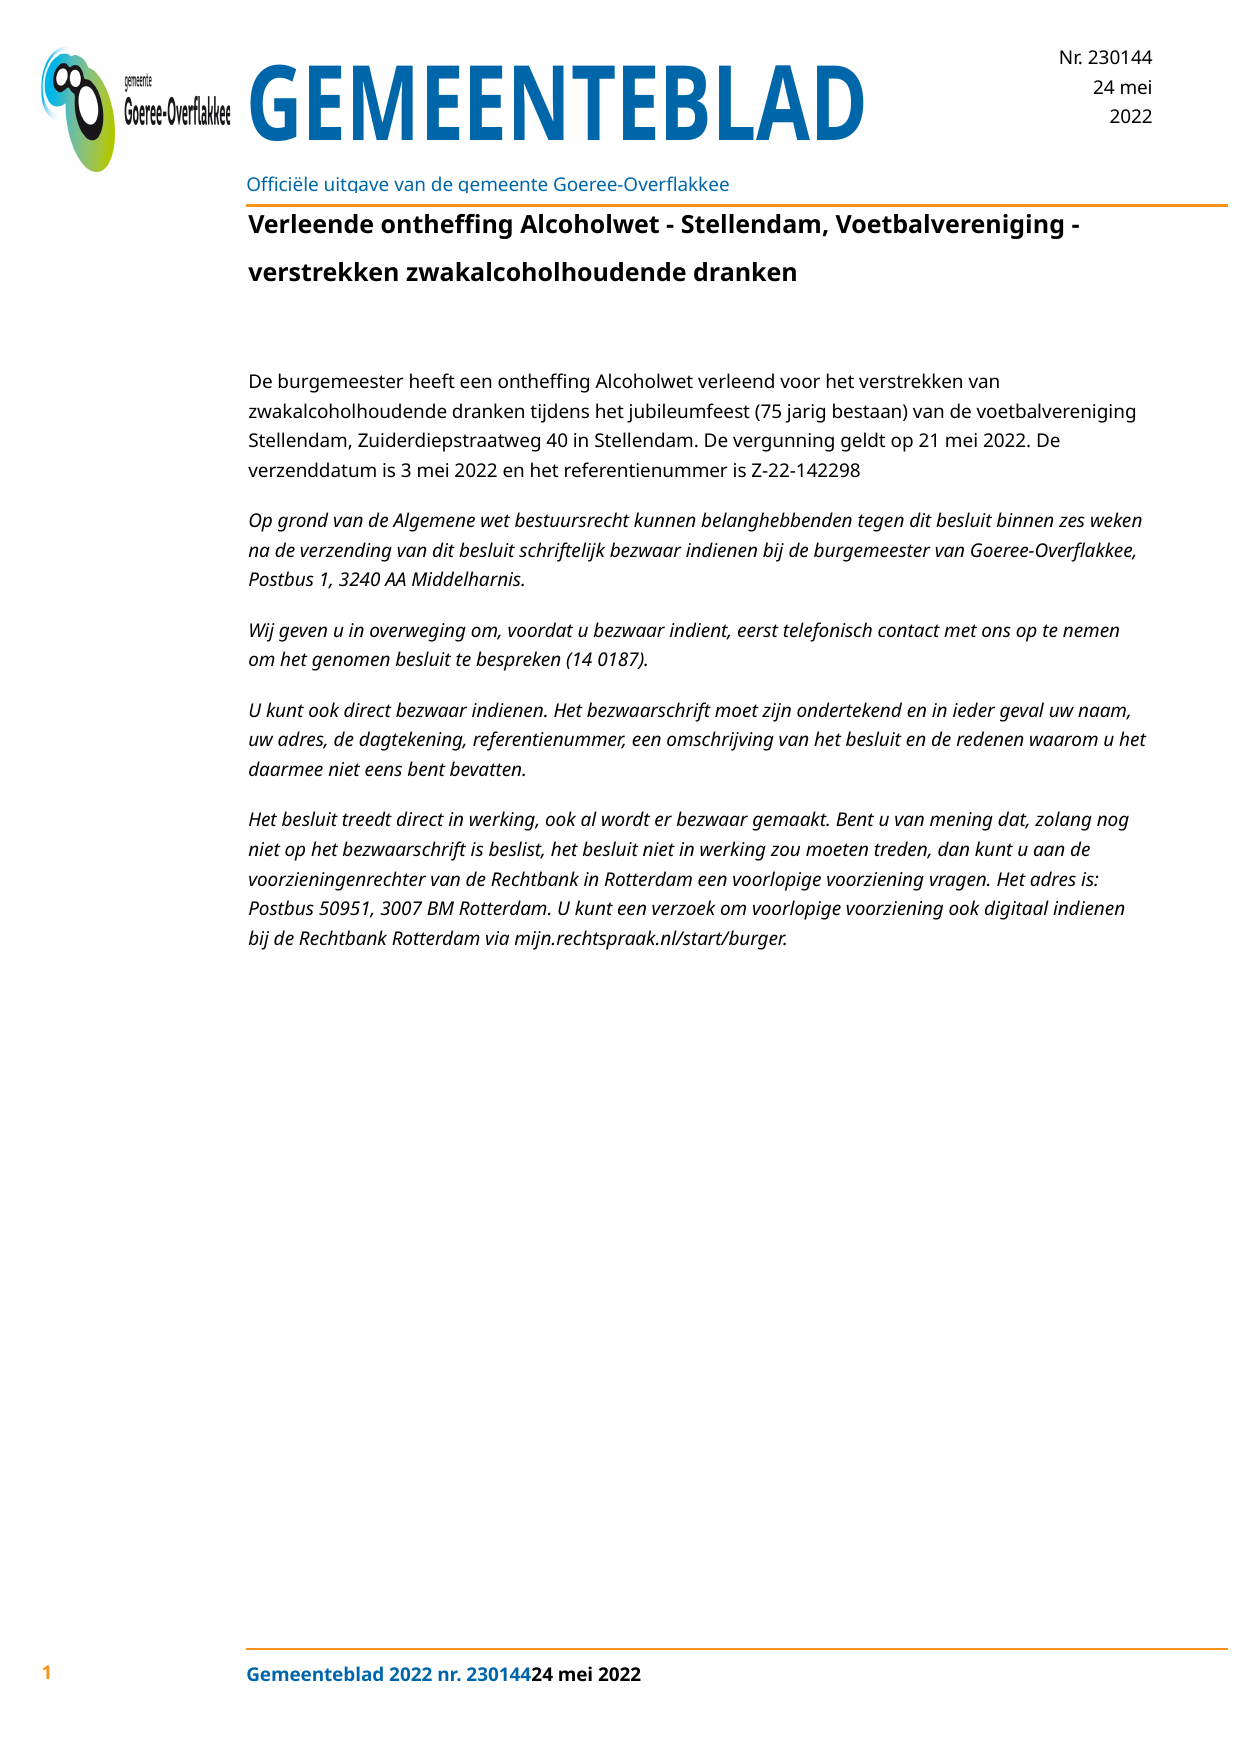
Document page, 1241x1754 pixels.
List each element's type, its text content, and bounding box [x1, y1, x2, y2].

text U kunt ook direct bezwaar indienen. Het bezwaarschrift moet zijn ondertekend en in ieder geval uw naam, uw adres, de dagtekening, referentienummer, een omschrijving van het besluit en de redenen waarom u het daarmee niet eens bent bevatten. [248, 697, 1152, 782]
picture [41, 47, 231, 172]
text Verleende ontheffing Alcoholwet - Stellendam, Voetbalvereniging - verstrekken zwakalcoholhoudende dranken [248, 207, 1152, 288]
text Wij geven u in overweging om, voordat u bezwaar indient, eerst telefonisch contact met ons op te nemen om het genomen besluit te bespreken (14 0187). [248, 617, 1152, 672]
text De burgemeester heeft een ontheffing Alcoholwet verleend voor het verstrekken van zwakalcoholhoudende dranken tijdens het jubileumfeest (75 jarig bestaan) van de voetbalvereniging Stellendam, Zuiderdiepstraatweg 40 in Stellendam. De vergunning geldt op 21 mei 2022. De verzenddatum is 3 mei 2022 en het referentienummer is Z-22-142298 [248, 368, 1152, 483]
text Op grond van de Algemene wet bestuursrecht kunnen belanghebbenden tegen dit besluit binnen zes weken na de verzending van dit besluit schriftelijk bezwaar indienen bij de burgemeester van Goeree-Overflakkee, Postbus 1, 3240 AA Middelharnis. [248, 507, 1152, 592]
text Het besluit treedt direct in werking, ook al wordt er bezwaar gemaakt. Bent u van mening dat, zolang nog niet op het bezwaarschrift is beslist, het besluit niet in werking zou moeten treden, dan kunt u aan de voorzieningenrechter van de Rechtbank in Rotterdam een voorlopige voorziening vragen. Het adres is: Postbus 50951, 3007 BM Rotterdam. U kunt een verzoek om voorlopige voorziening ook digitaal indienen bij de Rechtbank Rotterdam via mijn.rechtspraak.nl/start/burger. [248, 807, 1152, 951]
